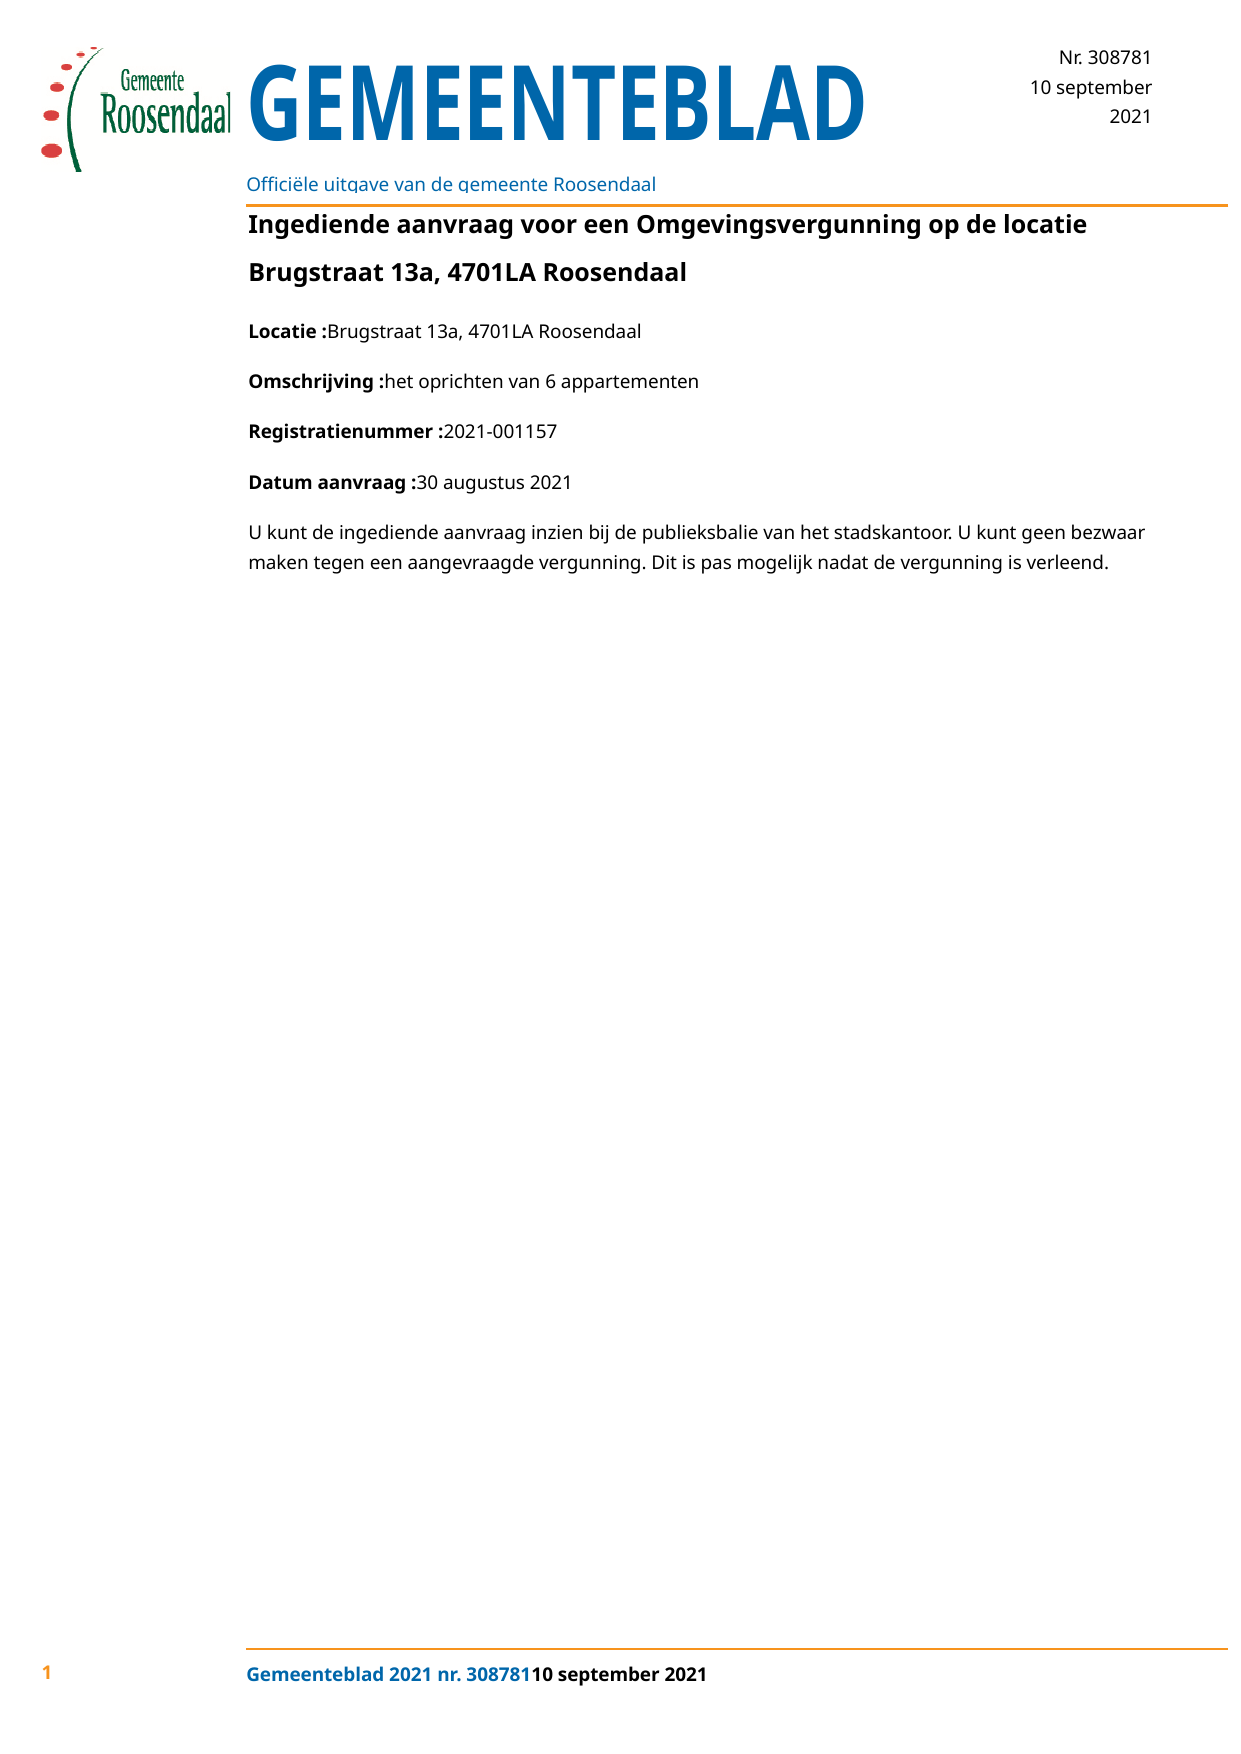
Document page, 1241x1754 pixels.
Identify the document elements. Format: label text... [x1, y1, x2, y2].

text Datum aanvraag :30 augustus 2021 [248, 469, 1152, 495]
text Ingediende aanvraag voor een Omgevingsvergunning op de locatie Brugstraat 13a, 4701LA Roosendaal [248, 207, 1152, 288]
text Locatie :Brugstraat 13a, 4701LA Roosendaal [248, 318, 1152, 344]
text U kunt de ingediende aanvraag inzien bij de publieksbalie van het stadskantoor. U kunt geen bezwaar maken tegen een aangevraagde vergunning. Dit is pas mogelijk nadat de vergunning is verleend. [248, 519, 1152, 575]
text Registratienummer :2021-001157 [248, 419, 1152, 444]
picture [41, 47, 231, 172]
text Omschrijving :het oprichten van 6 appartementen [248, 368, 1152, 394]
